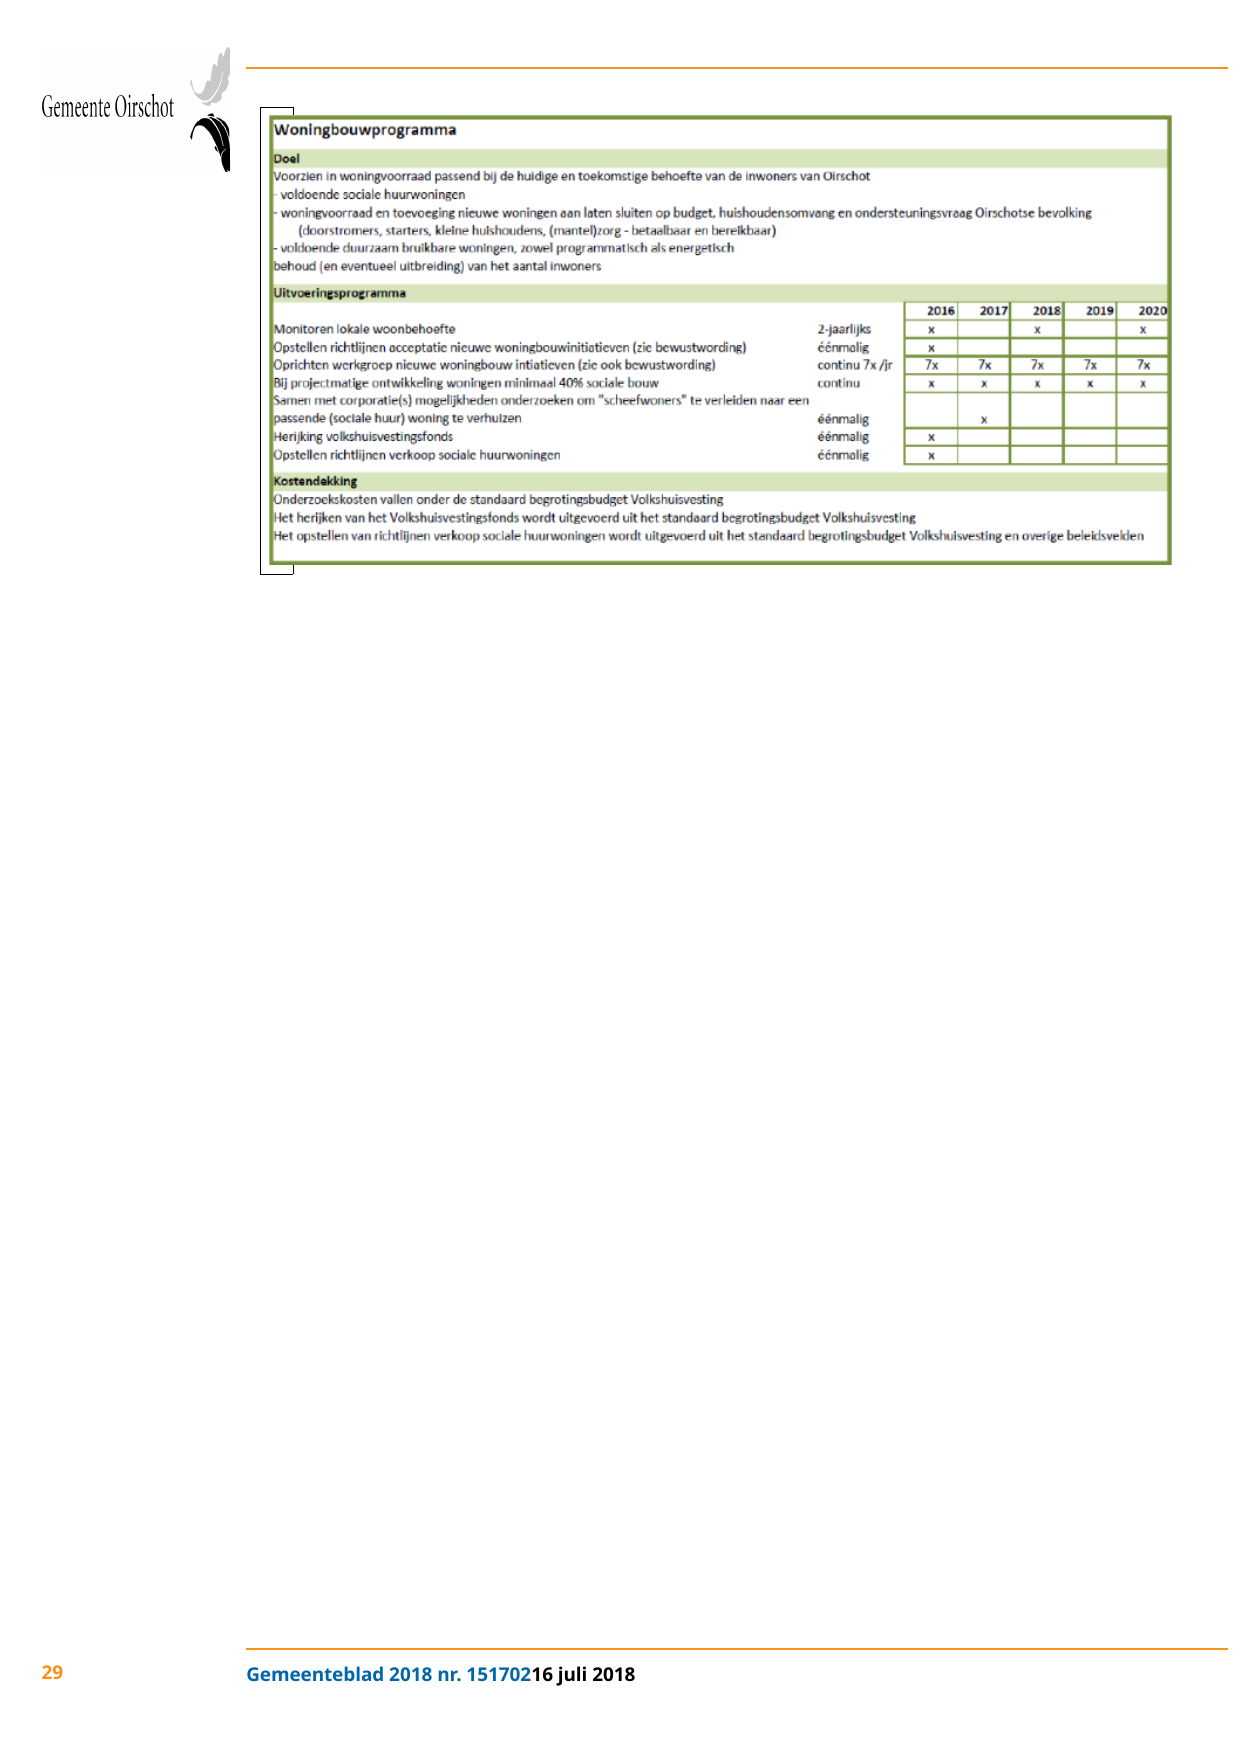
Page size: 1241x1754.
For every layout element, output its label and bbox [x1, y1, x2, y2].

picture [268, 115, 1173, 565]
picture [41, 47, 231, 172]
